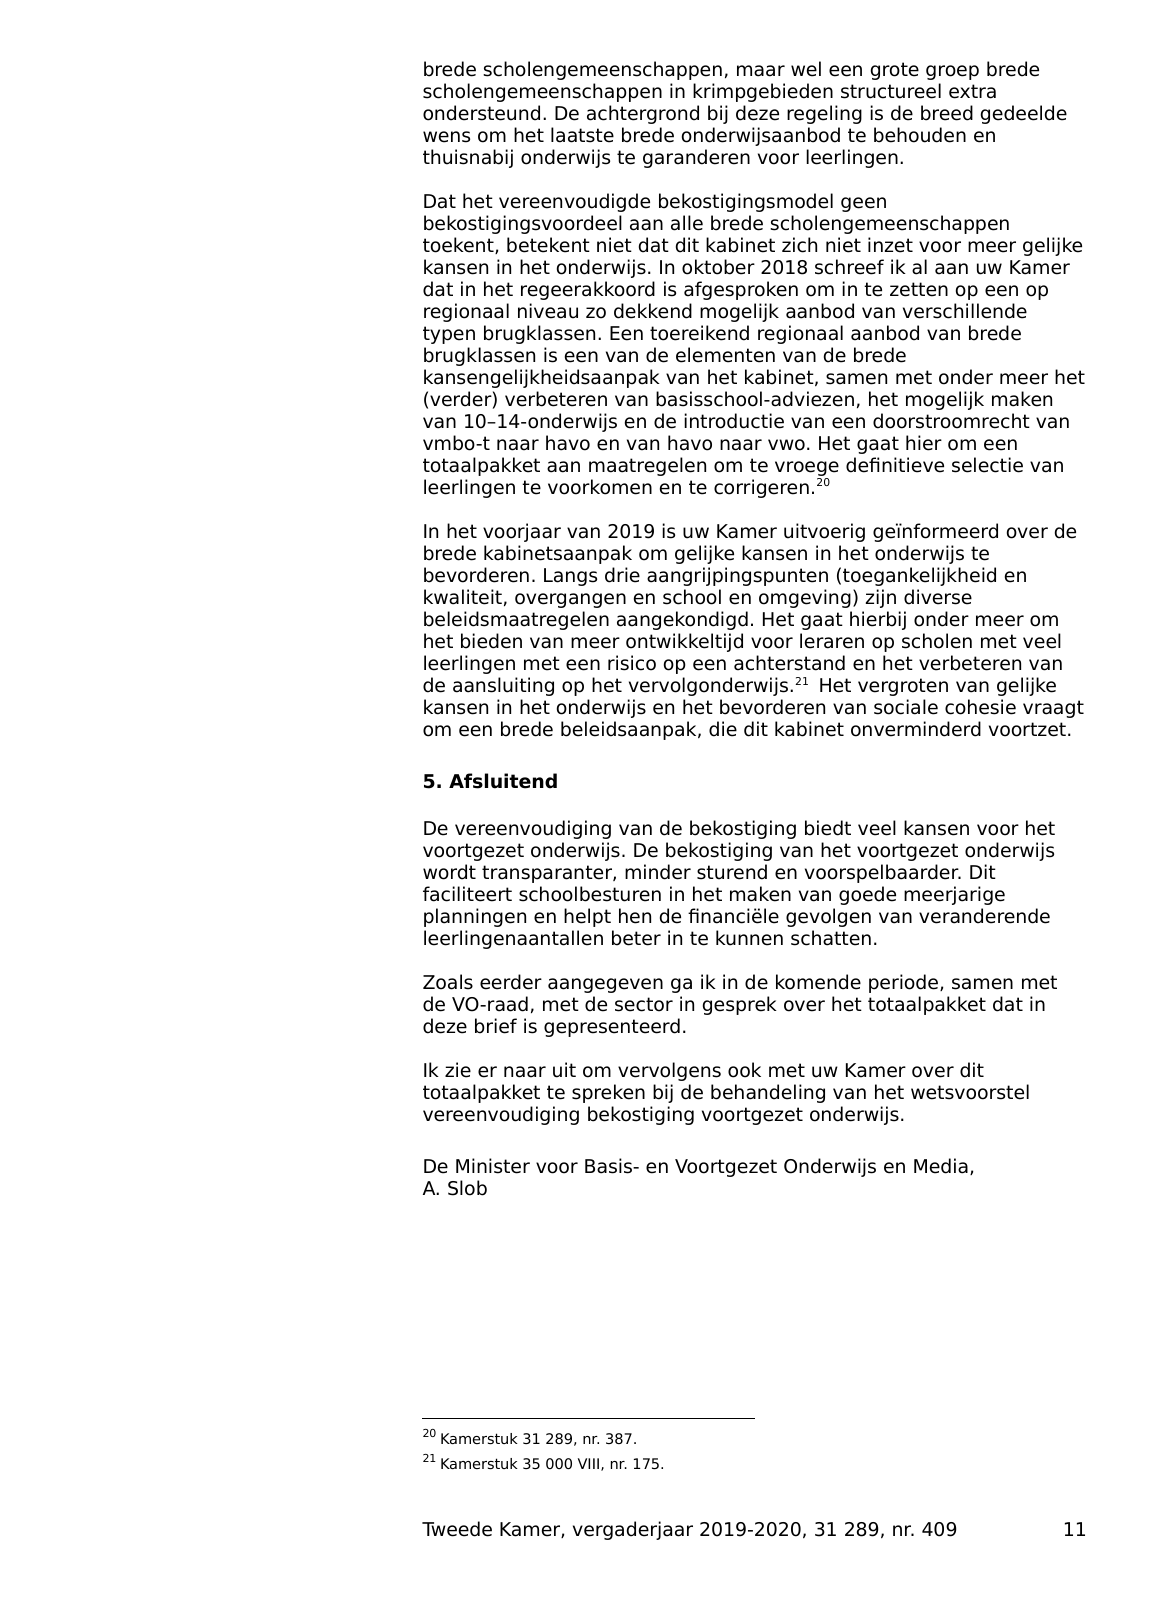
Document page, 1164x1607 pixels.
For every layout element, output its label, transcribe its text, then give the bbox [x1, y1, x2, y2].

text Ik zie er naar uit om vervolgens ook met uw Kamer over dit totaalpakket te spreken bij de behandeling van het wetsvoorstel vereenvoudiging bekostiging voortgezet onderwijs. [422, 1060, 1087, 1126]
text In het voorjaar van 2019 is uw Kamer uitvoerig geïnformeerd over de brede kabinetsaanpak om gelijke kansen in het onderwijs te bevorderen. Langs drie aangrijpingspunten (toegankelijkheid en kwaliteit, overgangen en school en omgeving) zijn diverse beleidsmaatregelen aangekondigd. Het gaat hierbij onder meer om het bieden van meer ontwikkeltijd voor leraren op scholen met veel leerlingen met een risico op een achterstand en het verbeteren van de aansluiting op het vervolgonderwijs. Het vergroten van gelijke kansen in het onderwijs en het bevorderen van sociale cohesie vraagt om een brede beleidsaanpak, die dit kabinet onverminderd voortzet. [422, 521, 1087, 741]
text Kamerstuk 35 000 VIII, nr. 175. [422, 1452, 1087, 1474]
text Zoals eerder aangegeven ga ik in de komende periode, samen met de VO-raad, met de sector in gesprek over het totaalpakket dat in deze brief is gepresenteerd. [422, 972, 1087, 1038]
text brede scholengemeenschappen, maar wel een grote groep brede scholengemeenschappen in krimpgebieden structureel extra ondersteund. De achtergrond bij deze regeling is de breed gedeelde wens om het laatste brede onderwijsaanbod te behouden en thuisnabij onderwijs te garanderen voor leerlingen. [422, 59, 1087, 169]
text De Minister voor Basis- en Voortgezet Onderwijs en Media, A. Slob [422, 1156, 1087, 1200]
text Dat het vereenvoudigde bekostigingsmodel geen bekostigingsvoordeel aan alle brede scholengemeenschappen toekent, betekent niet dat dit kabinet zich niet inzet voor meer gelijke kansen in het onderwijs. In oktober 2018 schreef ik al aan uw Kamer dat in het regeerakkoord is afgesproken om in te zetten op een op regionaal niveau zo dekkend mogelijk aanbod van verschillende typen brugklassen. Een toereikend regionaal aanbod van brede brugklassen is een van de elementen van de brede kansengelijkheidsaanpak van het kabinet, samen met onder meer het (verder) verbeteren van basisschool-adviezen, het mogelijk maken van 10–14-onderwijs en de introductie van een doorstroomrecht van vmbo-t naar havo en van havo naar vwo. Het gaat hier om een totaalpakket aan maatregelen om te vroege definitieve selectie van leerlingen te voorkomen en te corrigeren. [422, 191, 1087, 499]
subtitle 5. Afsluitend [422, 771, 1087, 793]
text Kamerstuk 31 289, nr. 387. [422, 1427, 1087, 1449]
text De vereenvoudiging van de bekostiging biedt veel kansen voor het voortgezet onderwijs. De bekostiging van het voortgezet onderwijs wordt transparanter, minder sturend en voorspelbaarder. Dit faciliteert schoolbesturen in het maken van goede meerjarige planningen en helpt hen de financiële gevolgen van veranderende leerlingenaantallen beter in te kunnen schatten. [422, 818, 1087, 950]
